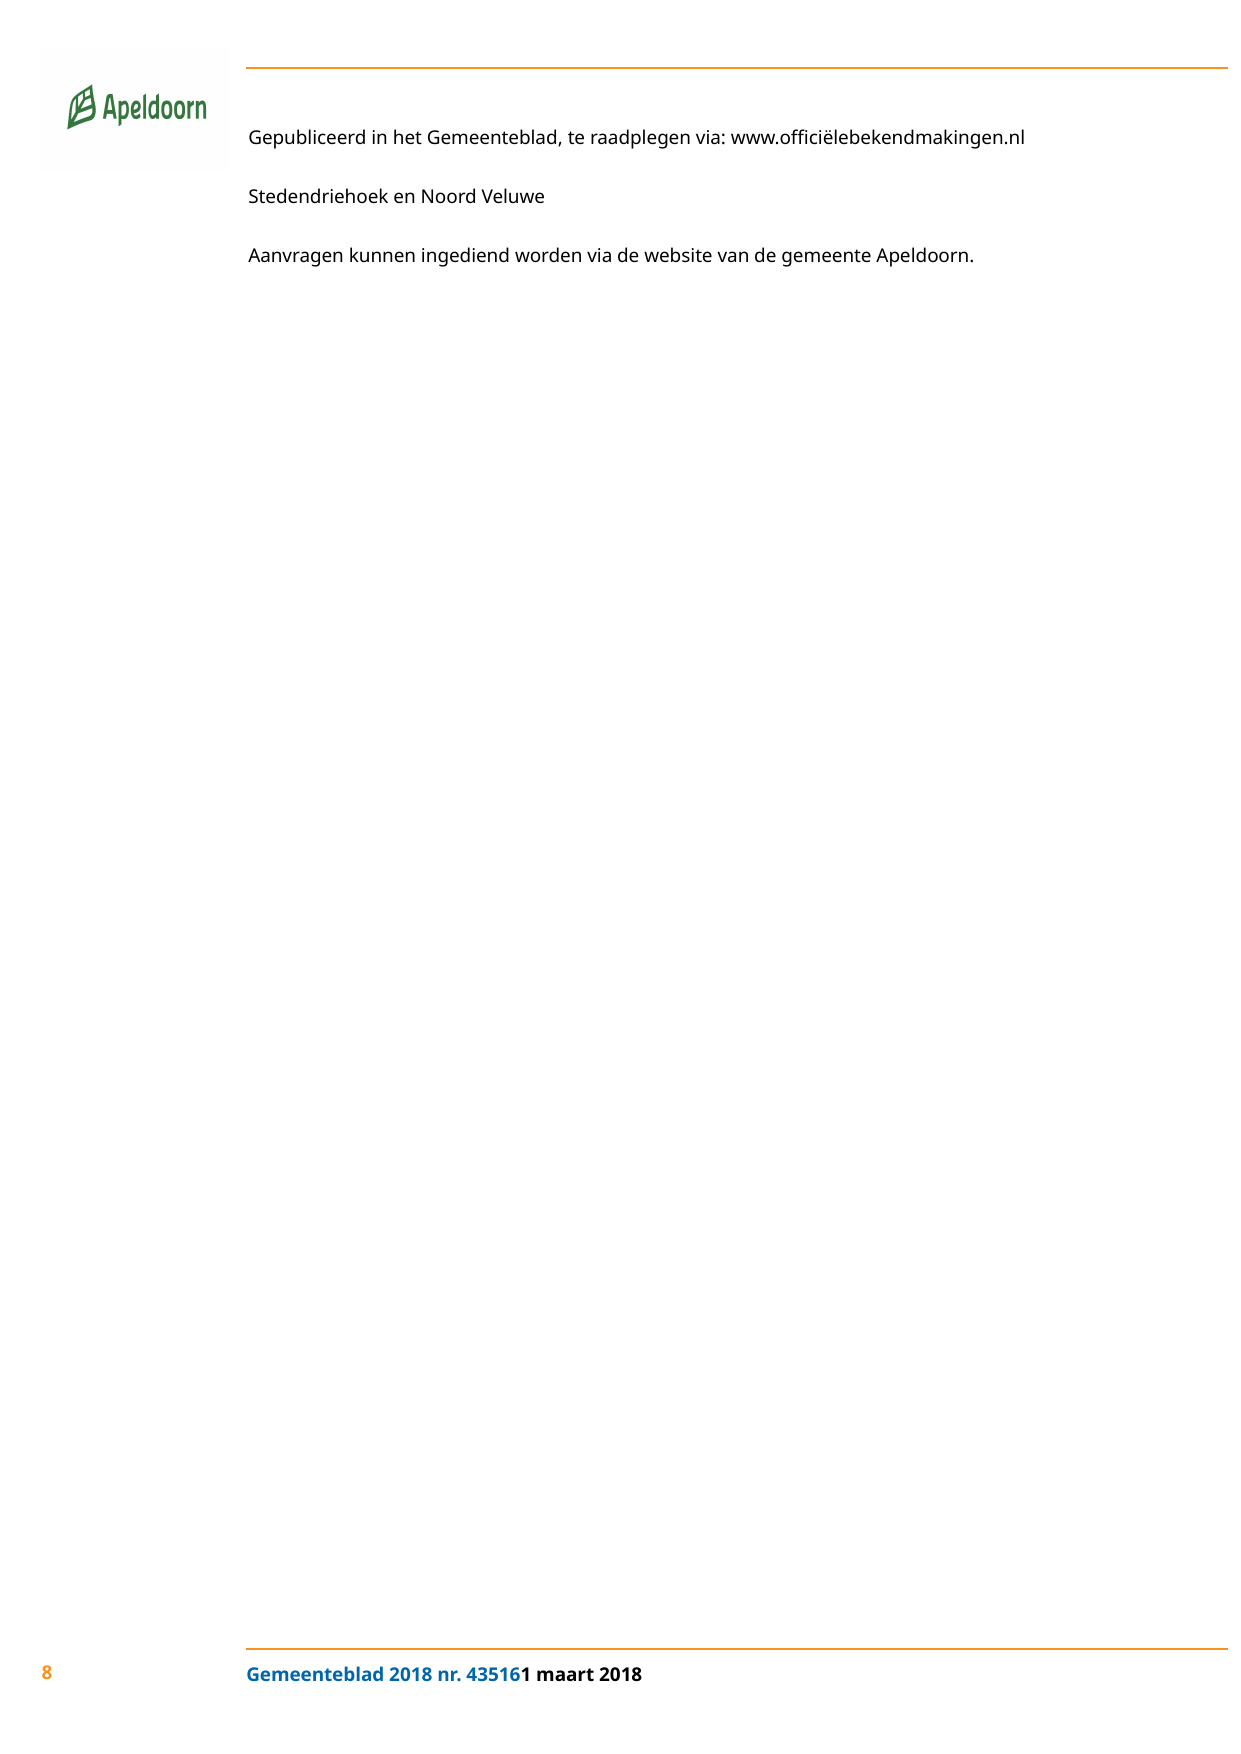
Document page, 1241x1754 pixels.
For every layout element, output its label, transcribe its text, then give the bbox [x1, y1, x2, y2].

picture [41, 47, 231, 172]
text Gepubliceerd in het Gemeenteblad, te raadplegen via: www.officiëlebekendmakingen.nl [248, 124, 1152, 150]
text Aanvragen kunnen ingediend worden via de website van de gemeente Apeldoorn. [248, 243, 1152, 268]
text Stedendriehoek en Noord Veluwe [248, 183, 1152, 209]
